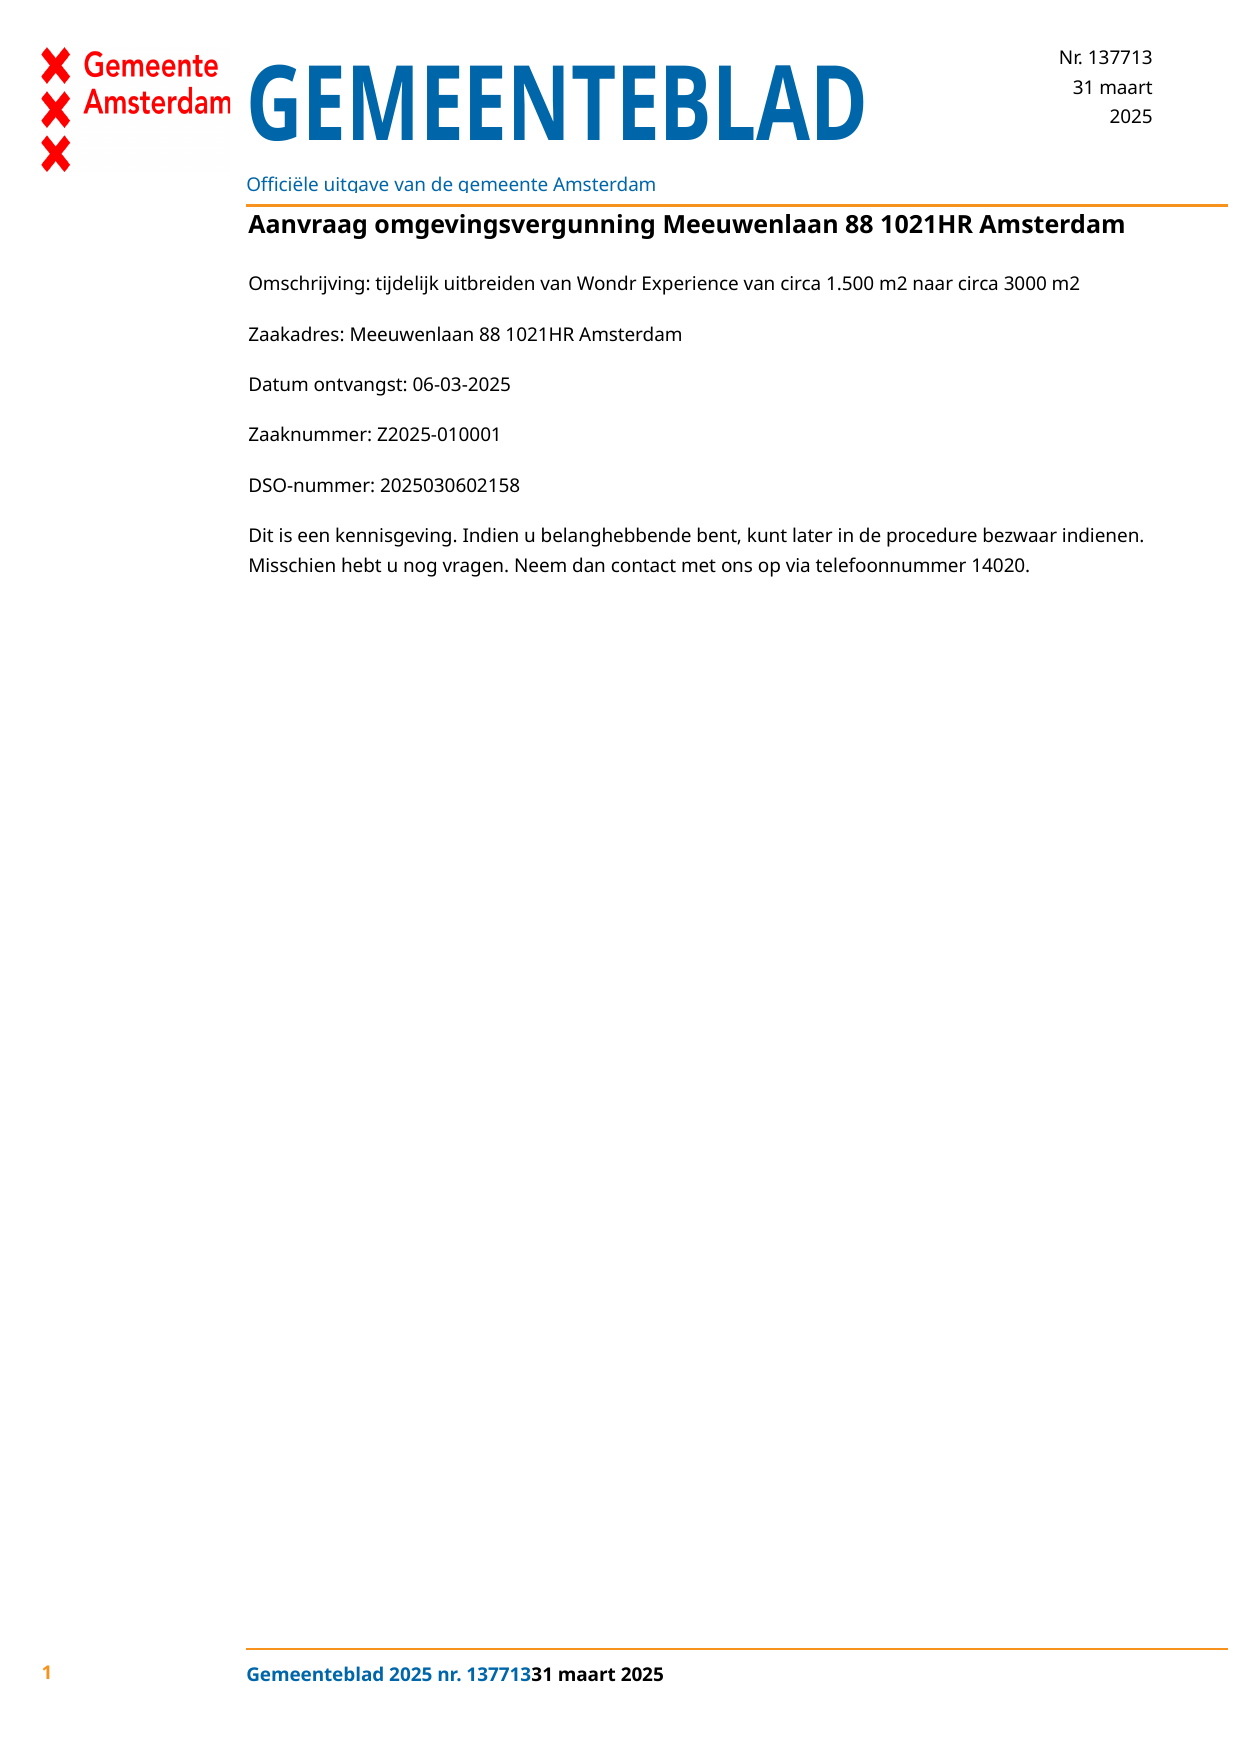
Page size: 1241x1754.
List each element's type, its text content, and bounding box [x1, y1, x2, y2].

text Zaaknummer: Z2025-010001 [248, 422, 1152, 447]
text Aanvraag omgevingsvergunning Meeuwenlaan 88 1021HR Amsterdam [248, 207, 1152, 241]
text Dit is een kennisgeving. Indien u belanghebbende bent, kunt later in de procedure bezwaar indienen. Misschien hebt u nog vragen. Neem dan contact met ons op via telefoonnummer 14020. [248, 522, 1152, 578]
text Zaakadres: Meeuwenlaan 88 1021HR Amsterdam [248, 321, 1152, 346]
text Datum ontvangst: 06-03-2025 [248, 371, 1152, 397]
picture [41, 47, 231, 172]
text Omschrijving: tijdelijk uitbreiden van Wondr Experience van circa 1.500 m2 naar circa 3000 m2 [248, 270, 1152, 296]
text DSO-nummer: 2025030602158 [248, 472, 1152, 498]
